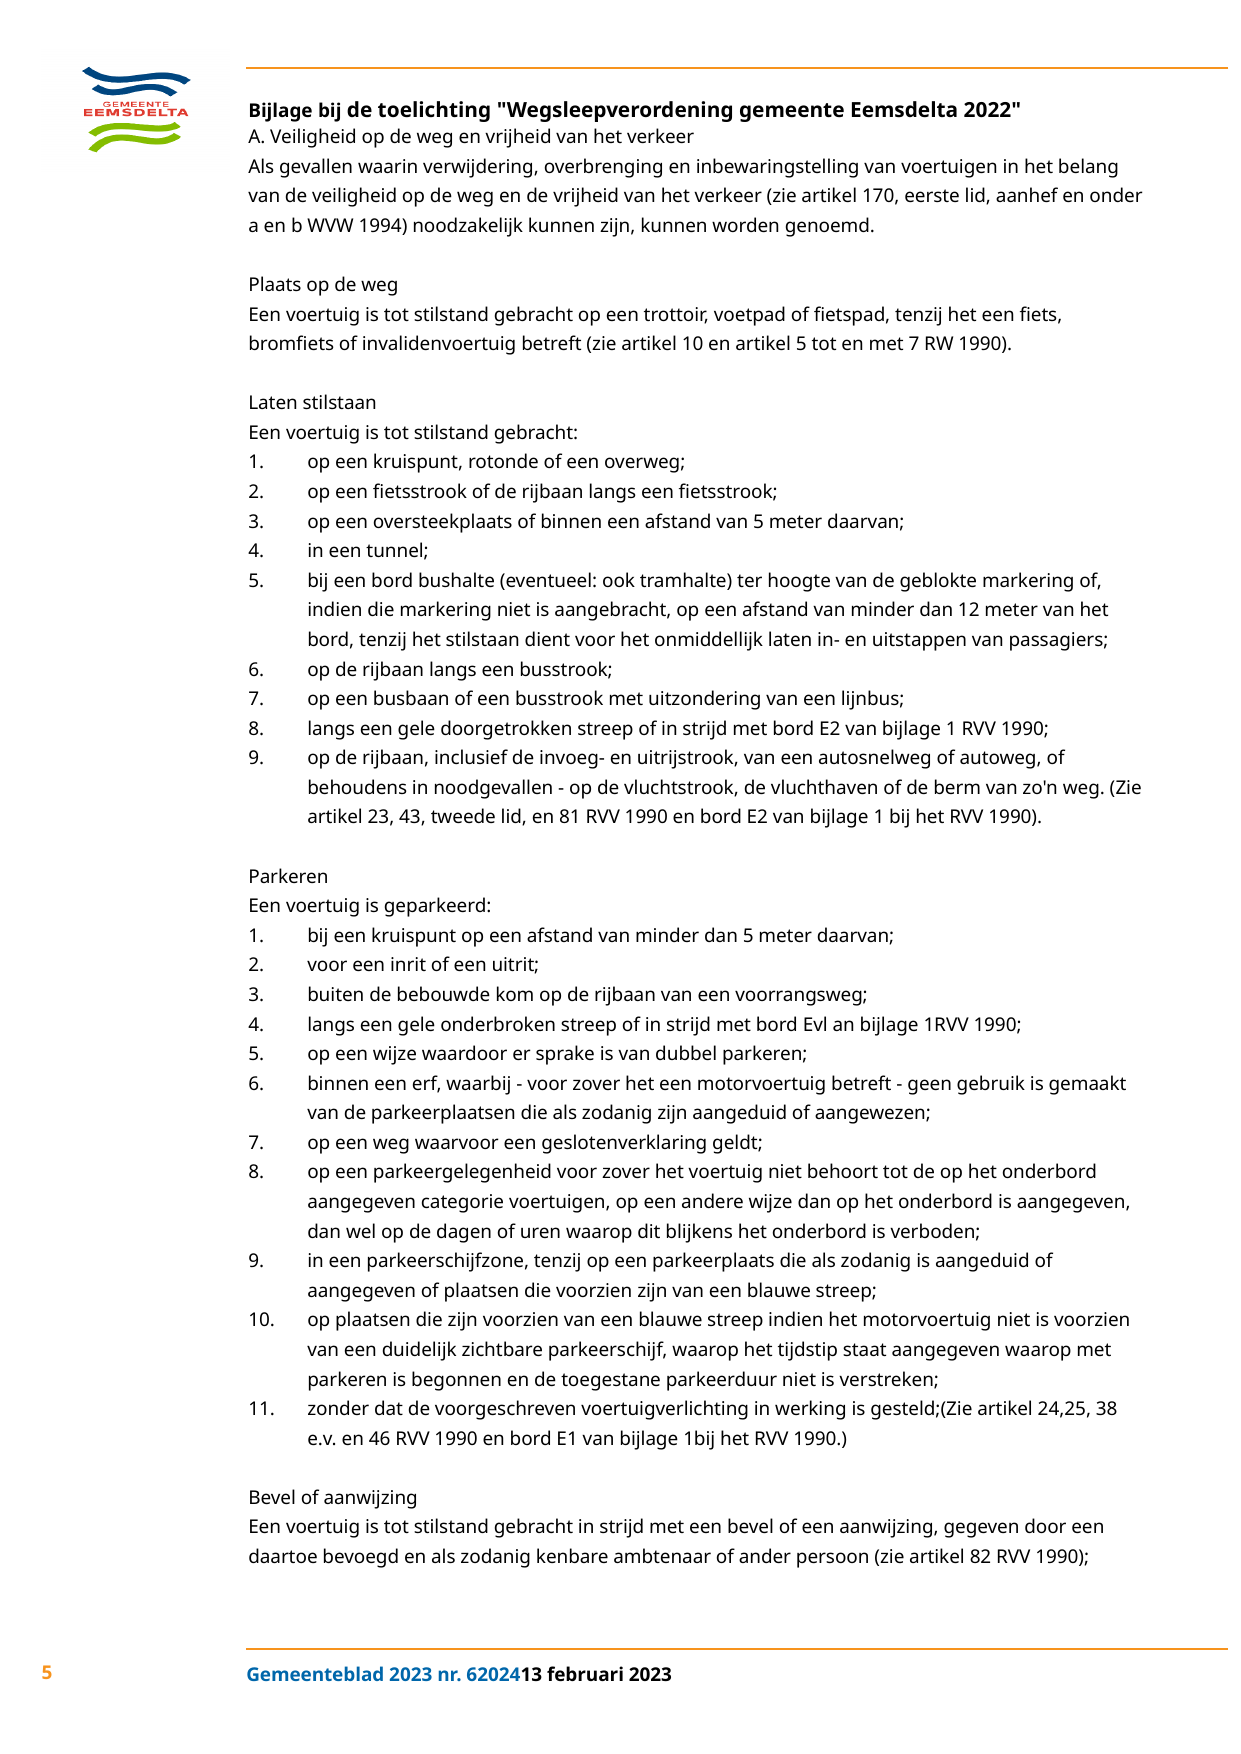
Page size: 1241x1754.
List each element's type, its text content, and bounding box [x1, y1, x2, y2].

text Bijlage bij de toelichting "Wegsleepverordening gemeente Eemsdelta 2022" [248, 95, 1152, 123]
text Een voertuig is geparkeerd: [248, 892, 1152, 918]
text Een voertuig is tot stilstand gebracht op een trottoir, voetpad of fietspad, tenzij het een fiets, bromfiets of invalidenvoertuig betreft (zie artikel 10 en artikel 5 tot en met 7 RW 1990). [248, 301, 1152, 356]
text Bevel of aanwijzing [248, 1484, 1152, 1510]
list langs een gele doorgetrokken streep of in strijd met bord E2 van bijlage 1 RVV 1990; [248, 715, 1152, 741]
list zonder dat de voorgeschreven voertuigverlichting in werking is gesteld;(Zie artikel 24,25, 38 e.v. en 46 RVV 1990 en bord E1 van bijlage 1bij het RVV 1990.) [248, 1395, 1152, 1451]
list bij een kruispunt op een afstand van minder dan 5 meter daarvan; [248, 922, 1152, 948]
text Als gevallen waarin verwijdering, overbrenging en inbewaringstelling van voertuigen in het belang van de veiligheid op de weg en de vrijheid van het verkeer (zie artikel 170, eerste lid, aanhef en onder a en b WVW 1994) noodzakelijk kunnen zijn, kunnen worden genoemd. [248, 153, 1152, 238]
text Plaats op de weg [248, 271, 1152, 297]
list binnen een erf, waarbij - voor zover het een motorvoertuig betreft - geen gebruik is gemaakt van de parkeerplaatsen die als zodanig zijn aangeduid of aangewezen; [248, 1070, 1152, 1125]
text Een voertuig is tot stilstand gebracht: [248, 419, 1152, 445]
text Laten stilstaan [248, 389, 1152, 415]
list op de rijbaan langs een busstrook; [248, 656, 1152, 682]
text Parkeren [248, 863, 1152, 889]
list op plaatsen die zijn voorzien van een blauwe streep indien het motorvoertuig niet is voorzien van een duidelijk zichtbare parkeerschijf, waarop het tijdstip staat aangegeven waarop met parkeren is begonnen en de toegestane parkeerduur niet is verstreken; [248, 1307, 1152, 1392]
list buiten de bebouwde kom op de rijbaan van een voorrangsweg; [248, 981, 1152, 1007]
list op een fietsstrook of de rijbaan langs een fietsstrook; [248, 478, 1152, 504]
list langs een gele onderbroken streep of in strijd met bord Evl an bijlage 1RVV 1990; [248, 1011, 1152, 1037]
text Een voertuig is tot stilstand gebracht in strijd met een bevel of een aanwijzing, gegeven door een daartoe bevoegd en als zodanig kenbare ambtenaar of ander persoon (zie artikel 82 RVV 1990); [248, 1514, 1152, 1569]
list voor een inrit of een uitrit; [248, 952, 1152, 977]
list op een oversteekplaats of binnen een afstand van 5 meter daarvan; [248, 508, 1152, 534]
list op een wijze waardoor er sprake is van dubbel parkeren; [248, 1040, 1152, 1066]
list in een parkeerschijfzone, tenzij op een parkeerplaats die als zodanig is aangeduid of aangegeven of plaatsen die voorzien zijn van een blauwe streep; [248, 1247, 1152, 1303]
list in een tunnel; [248, 537, 1152, 563]
list op een weg waarvoor een geslotenverklaring geldt; [248, 1129, 1152, 1155]
list op een kruispunt, rotonde of een overweg; [248, 449, 1152, 474]
picture [41, 47, 231, 172]
list bij een bord bushalte (eventueel: ook tramhalte) ter hoogte van de geblokte markering of, indien die markering niet is aangebracht, op een afstand van minder dan 12 meter van het bord, tenzij het stilstaan dient voor het onmiddellijk laten in- en uitstappen van passagiers; [248, 567, 1152, 652]
list op een busbaan of een busstrook met uitzondering van een lijnbus; [248, 685, 1152, 711]
text A. Veiligheid op de weg en vrijheid van het verkeer [248, 123, 1152, 149]
list op een parkeergelegenheid voor zover het voertuig niet behoort tot de op het onderbord aangegeven categorie voertuigen, op een andere wijze dan op het onderbord is aangegeven, dan wel op de dagen of uren waarop dit blijkens het onderbord is verboden; [248, 1159, 1152, 1244]
list op de rijbaan, inclusief de invoeg- en uitrijstrook, van een autosnelweg of autoweg, of ­ behoudens in noodgevallen - op de vluchtstrook, de vluchthaven of de berm van zo'n weg. (Zie artikel 23, 43, tweede lid, en 81 RVV 1990 en bord E2 van bijlage 1 bij het RVV 1990). [248, 744, 1152, 829]
